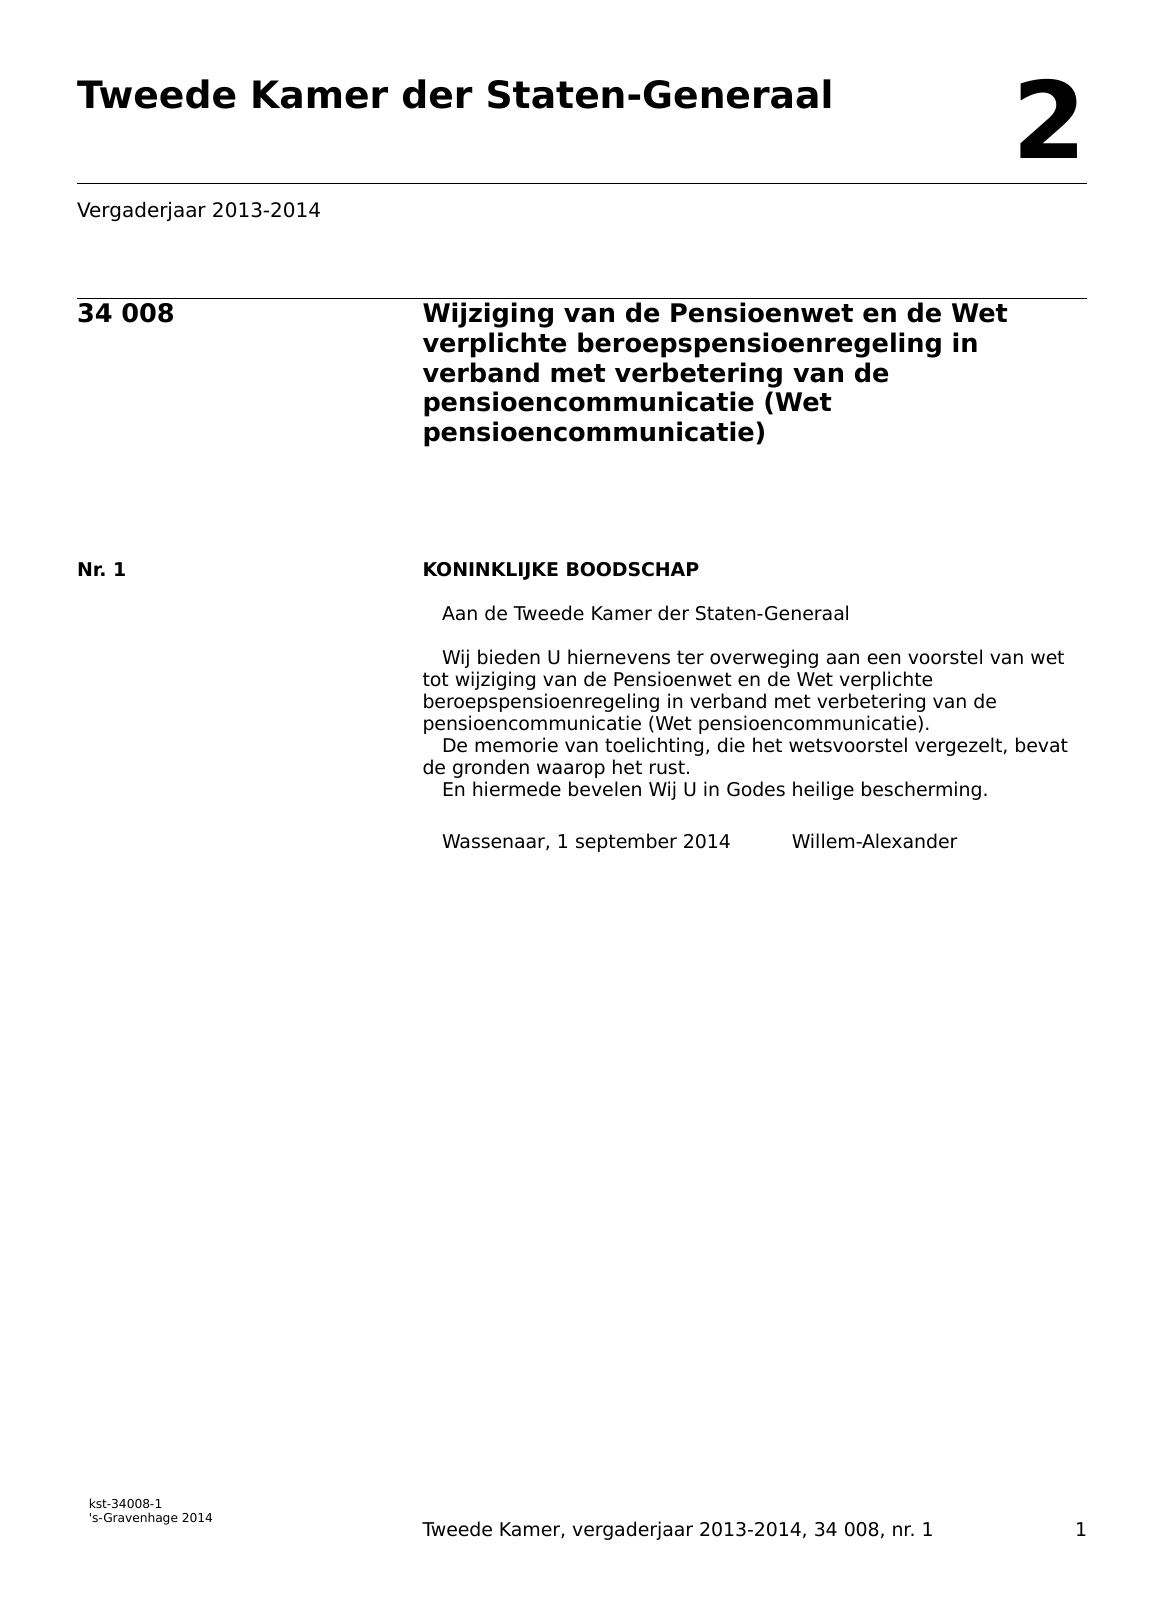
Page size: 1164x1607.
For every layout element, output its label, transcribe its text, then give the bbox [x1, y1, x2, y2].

table_header Tweede Kamer der Staten-Generaal [77, 59, 886, 183]
text 's-Gravenhage 2014 [88, 1511, 323, 1525]
table_header 2 [886, 59, 1087, 183]
table_cell Vergaderjaar 2013-2014 [77, 184, 1087, 298]
text En hiermede bevelen Wij U in Godes heilige bescherming. [422, 779, 1087, 801]
subtitle Nr. 1 KONINKLIJKE BOODSCHAP [77, 558, 1087, 580]
text kst-34008-1 [88, 1497, 323, 1511]
subtitle 34 008 Wijziging van de Pensioenwet en de Wet verplichte beroepspensioenregeling in verband met verbetering van de pensioencommunicatie (Wet pensioencommunicatie) [77, 299, 1087, 447]
text Wij bieden U hiernevens ter overweging aan een voorstel van wet tot wijziging van de Pensioenwet en de Wet verplichte beroepspensioenregeling in verband met verbetering van de pensioencommunicatie (Wet pensioencommunicatie). [422, 647, 1087, 735]
text De memorie van toelichting, die het wetsvoorstel vergezelt, bevat de gronden waarop het rust. [422, 735, 1087, 779]
text Wassenaar, 1 september 2014 Willem-Alexander [422, 831, 1087, 853]
text Aan de Tweede Kamer der Staten-Generaal [422, 603, 1087, 624]
